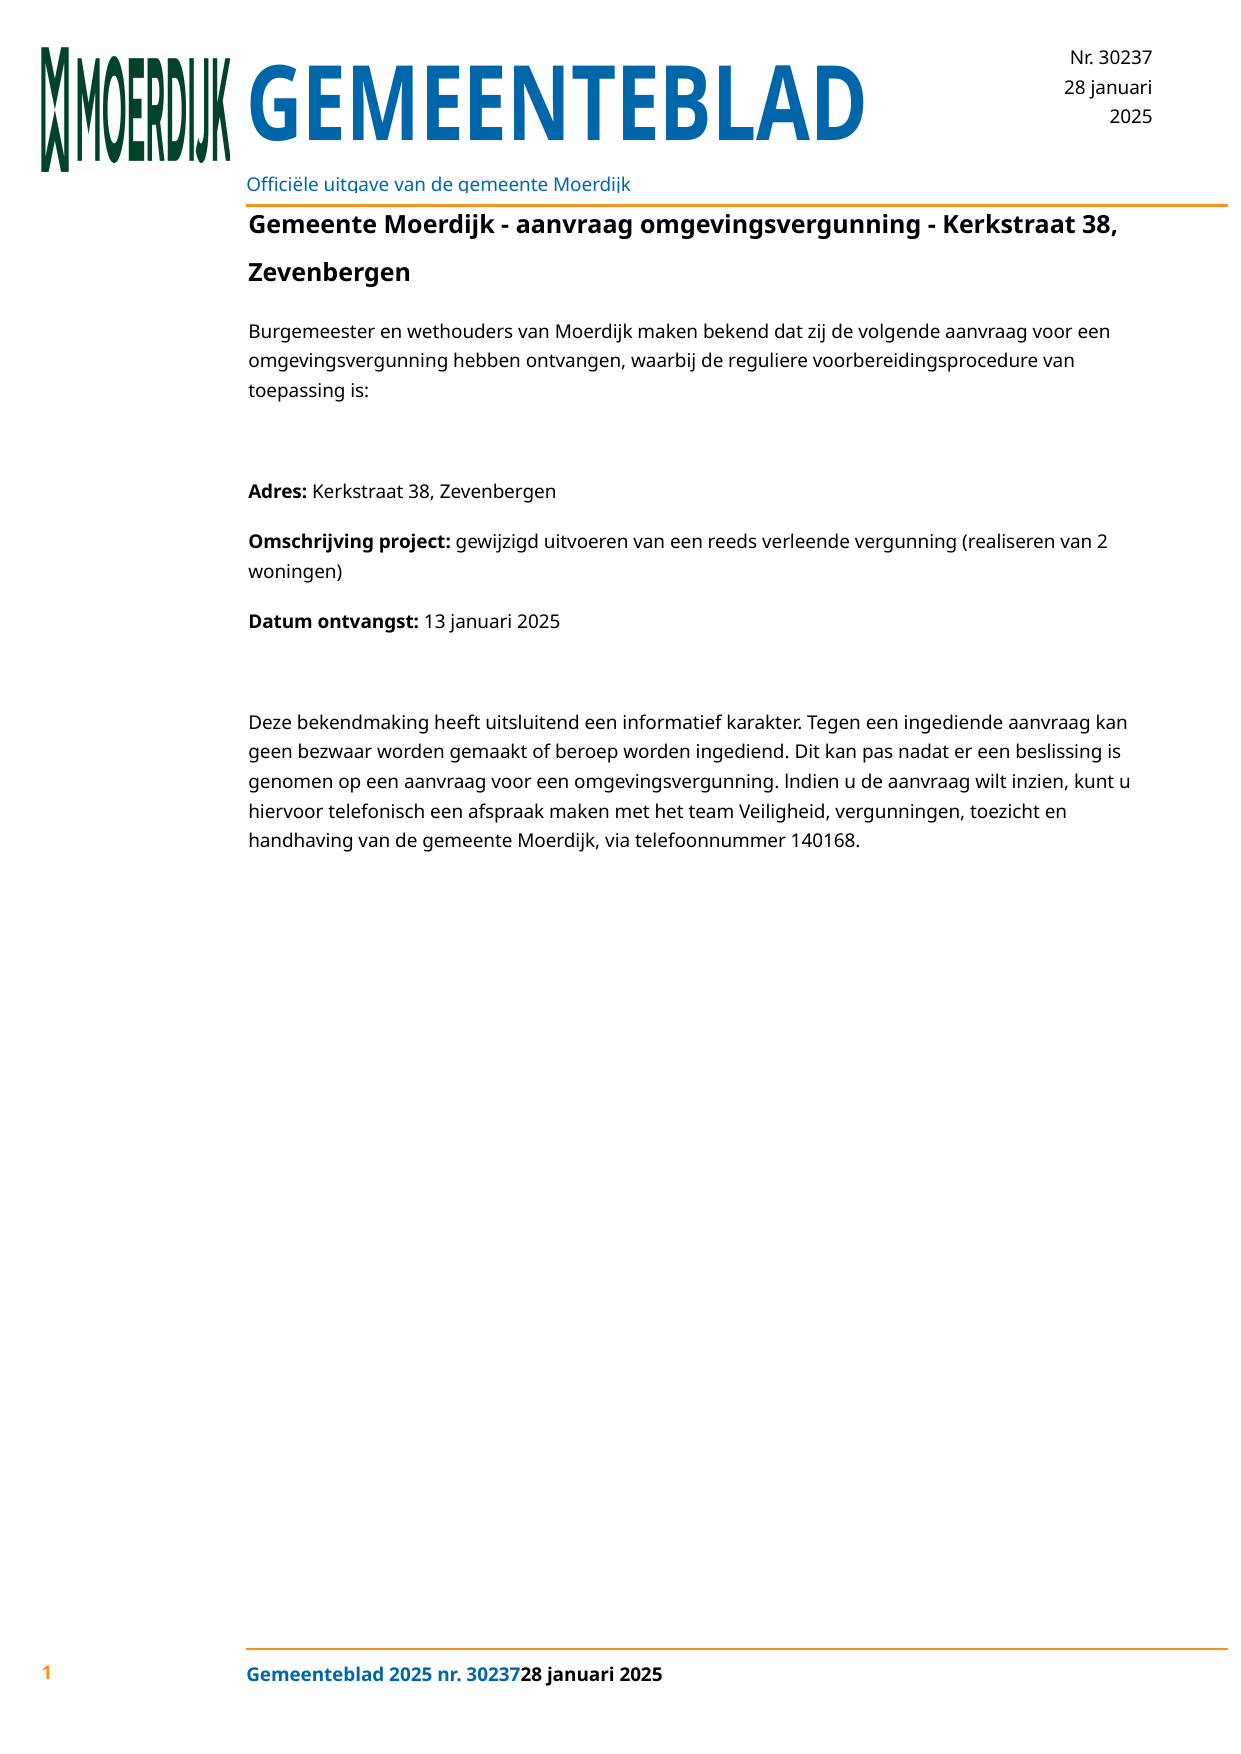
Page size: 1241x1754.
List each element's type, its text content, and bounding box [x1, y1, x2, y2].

text Omschrijving project: gewijzigd uitvoeren van een reeds verleende vergunning (realiseren van 2 woningen) [248, 528, 1152, 584]
text Burgemeester en wethouders van Moerdijk maken bekend dat zij de volgende aanvraag voor een omgevingsvergunning hebben ontvangen, waarbij de reguliere voorbereidingsprocedure van toepassing is: [248, 318, 1152, 403]
text Gemeente Moerdijk - aanvraag omgevingsvergunning - Kerkstraat 38, Zevenbergen [248, 207, 1152, 288]
picture [41, 47, 231, 172]
text Adres: Kerkstraat 38, Zevenbergen [248, 478, 1152, 504]
text Datum ontvangst: 13 januari 2025 [248, 608, 1152, 634]
text Deze bekendmaking heeft uitsluitend een informatief karakter. Tegen een ingediende aanvraag kan geen bezwaar worden gemaakt of beroep worden ingediend. Dit kan pas nadat er een beslissing is genomen op een aanvraag voor een omgevingsvergunning. lndien u de aanvraag wilt inzien, kunt u hiervoor telefonisch een afspraak maken met het team Veiligheid, vergunningen, toezicht en handhaving van de gemeente Moerdijk, via telefoonnummer 140168. [248, 709, 1152, 853]
